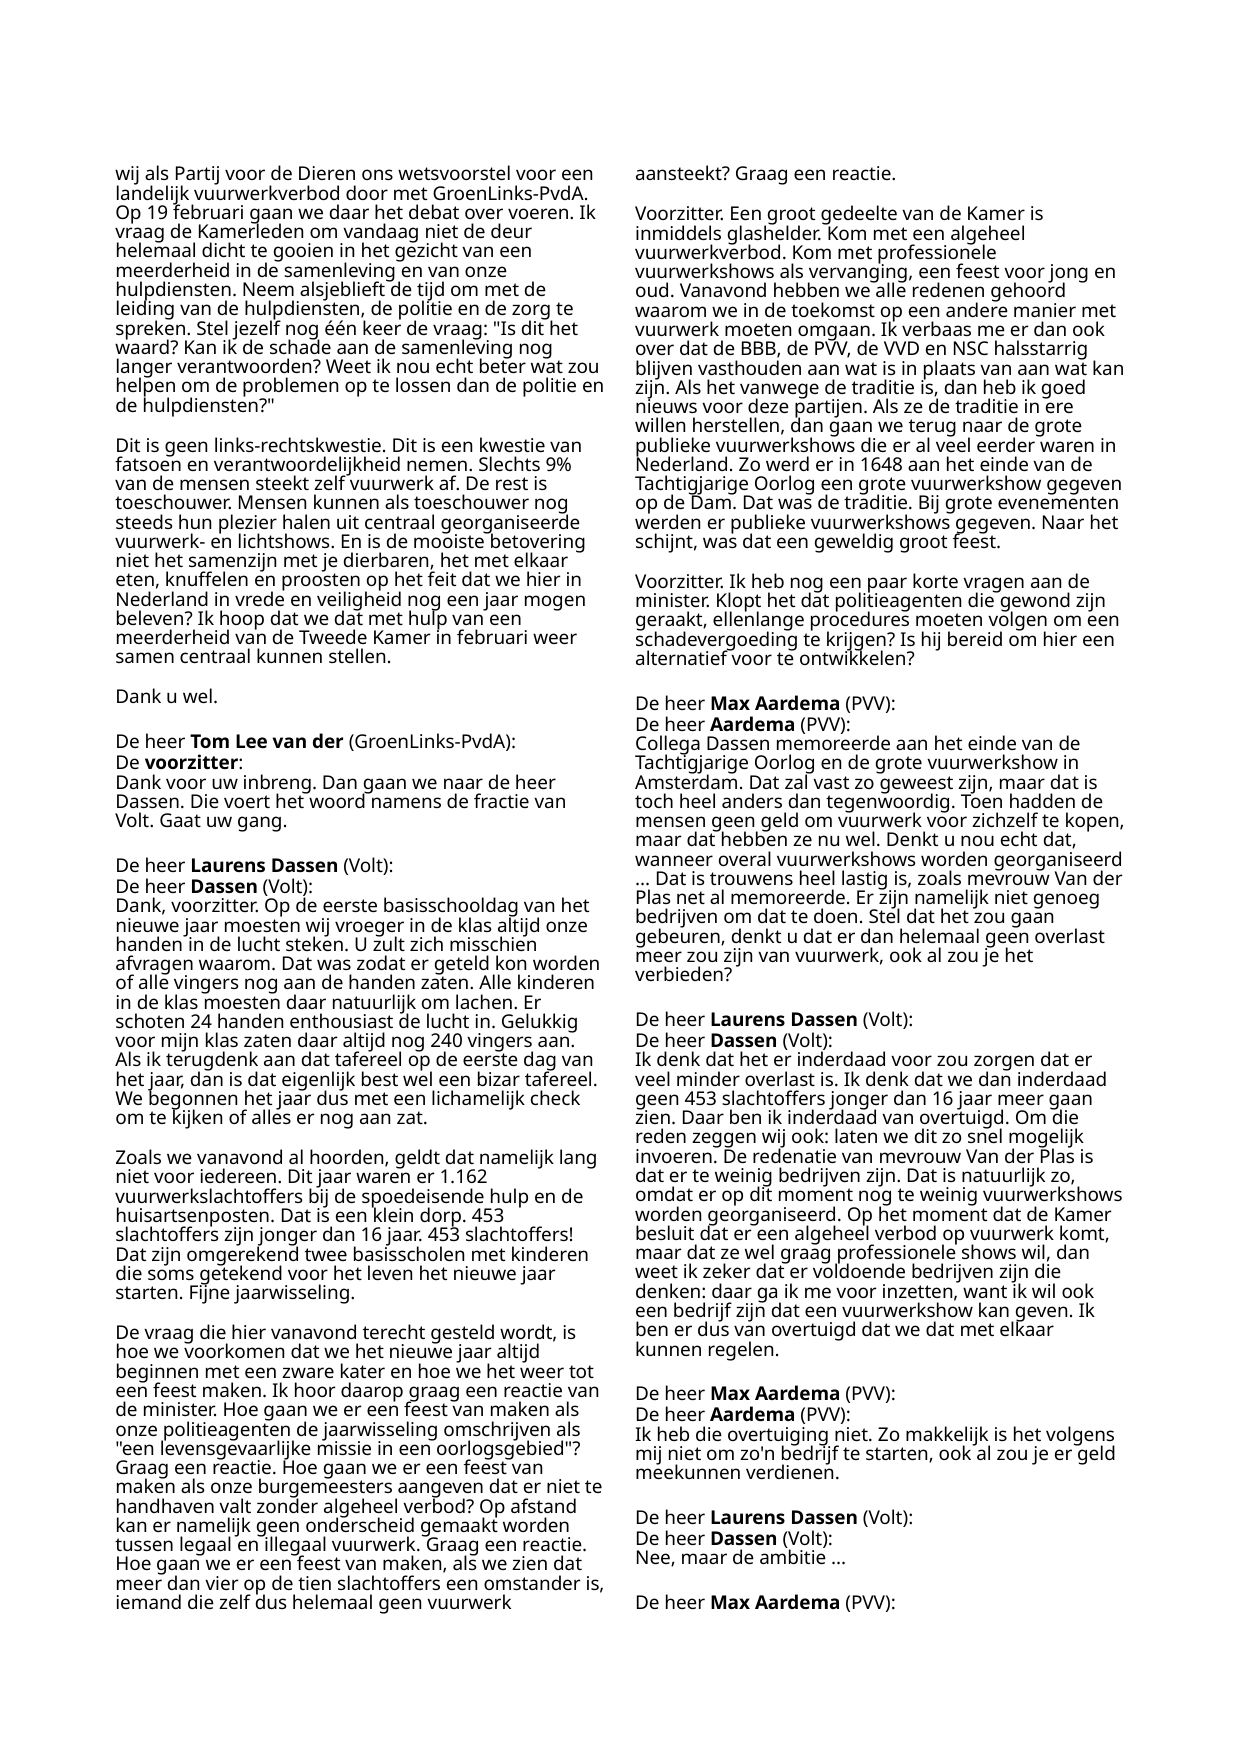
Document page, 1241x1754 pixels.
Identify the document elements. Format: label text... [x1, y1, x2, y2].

text De heer Dassen (Volt): [635, 1530, 1125, 1549]
text Dank, voorzitter. Op de eerste basisschooldag van het nieuwe jaar moesten wij vroeger in de klas altijd onze handen in de lucht steken. U zult zich misschien afvragen waarom. Dat was zodat er geteld kon worden of alle vingers nog aan de handen zaten. Alle kinderen in de klas moesten daar natuurlijk om lachen. Er schoten 24 handen enthousiast de lucht in. Gelukkig voor mijn klas zaten daar altijd nog 240 vingers aan. Als ik terugdenk aan dat tafereel op de eerste dag van het jaar, dan is dat eigenlijk best wel een bizar tafereel. We begonnen het jaar dus met een lichamelijk check om te kijken of alles er nog aan zat. [115, 897, 605, 1128]
text De heer Max Aardema (PVV): [635, 1381, 1125, 1406]
text De heer Laurens Dassen (Volt): [635, 1504, 1125, 1530]
text De heer Laurens Dassen (Volt): [115, 852, 605, 878]
text De heer Laurens Dassen (Volt): [635, 1006, 1125, 1032]
text Dank voor uw inbreng. Dan gaan we naar de heer Dassen. Die voert het woord namens de fractie van Volt. Gaat uw gang. [115, 774, 605, 831]
text De heer Max Aardema (PVV): [635, 1589, 1125, 1615]
text aansteekt? Graag een reactie. [635, 165, 1125, 184]
text Ik heb die overtuiging niet. Zo makkelijk is het volgens mij niet om zo'n bedrijf te starten, ook al zou je er geld meekunnen verdienen. [635, 1426, 1125, 1483]
text Voorzitter. Ik heb nog een paar korte vragen aan de minister. Klopt het dat politieagenten die gewond zijn geraakt, ellenlange procedures moeten volgen om een schadevergoeding te krijgen? Is hij bereid om hier een alternatief voor te ontwikkelen? [635, 573, 1125, 669]
text De heer Max Aardema (PVV): [635, 690, 1125, 716]
text Dit is geen links-rechtskwestie. Dit is een kwestie van fatsoen en verantwoordelijkheid nemen. Slechts 9% van de mensen steekt zelf vuurwerk af. De rest is toeschouwer. Mensen kunnen als toeschouwer nog steeds hun plezier halen uit centraal georganiseerde vuurwerk- en lichtshows. En is de mooiste betovering niet het samenzijn met je dierbaren, het met elkaar eten, knuffelen en proosten op het feit dat we hier in Nederland in vrede en veiligheid nog een jaar mogen beleven? Ik hoop dat we dat met hulp van een meerderheid van de Tweede Kamer in februari weer samen centraal kunnen stellen. [115, 437, 605, 668]
text De voorzitter: [115, 754, 605, 774]
text De heer Aardema (PVV): [635, 1406, 1125, 1426]
text Dank u wel. [115, 688, 605, 708]
text Collega Dassen memoreerde aan het einde van de Tachtigjarige Oorlog en de grote vuurwerkshow in Amsterdam. Dat zal vast zo geweest zijn, maar dat is toch heel anders dan tegenwoordig. Toen hadden de mensen geen geld om vuurwerk voor zichzelf te kopen, maar dat hebben ze nu wel. Denkt u nou echt dat, wanneer overal vuurwerkshows worden georganiseerd ... Dat is trouwens heel lastig is, zoals mevrouw Van der Plas net al memoreerde. Er zijn namelijk niet genoeg bedrijven om dat te doen. Stel dat het zou gaan gebeuren, denkt u dat er dan helemaal geen overlast meer zou zijn van vuurwerk, ook al zou je het verbieden? [635, 735, 1125, 986]
text Zoals we vanavond al hoorden, geldt dat namelijk lang niet voor iedereen. Dit jaar waren er 1.162 vuurwerkslachtoffers bij de spoedeisende hulp en de huisartsenposten. Dat is een klein dorp. 453 slachtoffers zijn jonger dan 16 jaar. 453 slachtoffers! Dat zijn omgerekend twee basisscholen met kinderen die soms getekend voor het leven het nieuwe jaar starten. Fijne jaarwisseling. [115, 1149, 605, 1303]
text De vraag die hier vanavond terecht gesteld wordt, is hoe we voorkomen dat we het nieuwe jaar altijd beginnen met een zware kater en hoe we het weer tot een feest maken. Ik hoor daarop graag een reactie van de minister. Hoe gaan we er een feest van maken als onze politieagenten de jaarwisseling omschrijven als "een levensgevaarlijke missie in een oorlogsgebied"? Graag een reactie. Hoe gaan we er een feest van maken als onze burgemeesters aangeven dat er niet te handhaven valt zonder algeheel verbod? Op afstand kan er namelijk geen onderscheid gemaakt worden tussen legaal en illegaal vuurwerk. Graag een reactie. Hoe gaan we er een feest van maken, als we zien dat meer dan vier op de tien slachtoffers een omstander is, iemand die zelf dus helemaal geen vuurwerk [115, 1324, 605, 1613]
text wij als Partij voor de Dieren ons wetsvoorstel voor een landelijk vuurwerkverbod door met GroenLinks-PvdA. Op 19 februari gaan we daar het debat over voeren. Ik vraag de Kamerleden om vandaag niet de deur helemaal dicht te gooien in het gezicht van een meerderheid in de samenleving en van onze hulpdiensten. Neem alsjeblieft de tijd om met de leiding van de hulpdiensten, de politie en de zorg te spreken. Stel jezelf nog één keer de vraag: "Is dit het waard? Kan ik de schade aan de samenleving nog langer verantwoorden? Weet ik nou echt beter wat zou helpen om de problemen op te lossen dan de politie en de hulpdiensten?" [115, 165, 605, 416]
text Nee, maar de ambitie ... [635, 1549, 1125, 1568]
text Ik denk dat het er inderdaad voor zou zorgen dat er veel minder overlast is. Ik denk dat we dan inderdaad geen 453 slachtoffers jonger dan 16 jaar meer gaan zien. Daar ben ik inderdaad van overtuigd. Om die reden zeggen wij ook: laten we dit zo snel mogelijk invoeren. De redenatie van mevrouw Van der Plas is dat er te weinig bedrijven zijn. Dat is natuurlijk zo, omdat er op dit moment nog te weinig vuurwerkshows worden georganiseerd. Op het moment dat de Kamer besluit dat er een algeheel verbod op vuurwerk komt, maar dat ze wel graag professionele shows wil, dan weet ik zeker dat er voldoende bedrijven zijn die denken: daar ga ik me voor inzetten, want ik wil ook een bedrijf zijn dat een vuurwerkshow kan geven. Ik ben er dus van overtuigd dat we dat met elkaar kunnen regelen. [635, 1051, 1125, 1360]
text De heer Tom Lee van der (GroenLinks-PvdA): [115, 729, 605, 754]
text Voorzitter. Een groot gedeelte van de Kamer is inmiddels glashelder. Kom met een algeheel vuurwerkverbod. Kom met professionele vuurwerkshows als vervanging, een feest voor jong en oud. Vanavond hebben we alle redenen gehoord waarom we in de toekomst op een andere manier met vuurwerk moeten omgaan. Ik verbaas me er dan ook over dat de BBB, de PVV, de VVD en NSC halsstarrig blijven vasthouden aan wat is in plaats van aan wat kan zijn. Als het vanwege de traditie is, dan heb ik goed nieuws voor deze partijen. Als ze de traditie in ere willen herstellen, dan gaan we terug naar de grote publieke vuurwerkshows die er al veel eerder waren in Nederland. Zo werd er in 1648 aan het einde van de Tachtigjarige Oorlog een grote vuurwerkshow gegeven op de Dam. Dat was de traditie. Bij grote evenementen werden er publieke vuurwerkshows gegeven. Naar het schijnt, was dat een geweldig groot feest. [635, 205, 1125, 552]
text De heer Dassen (Volt): [115, 878, 605, 897]
text De heer Aardema (PVV): [635, 716, 1125, 735]
text De heer Dassen (Volt): [635, 1032, 1125, 1051]
